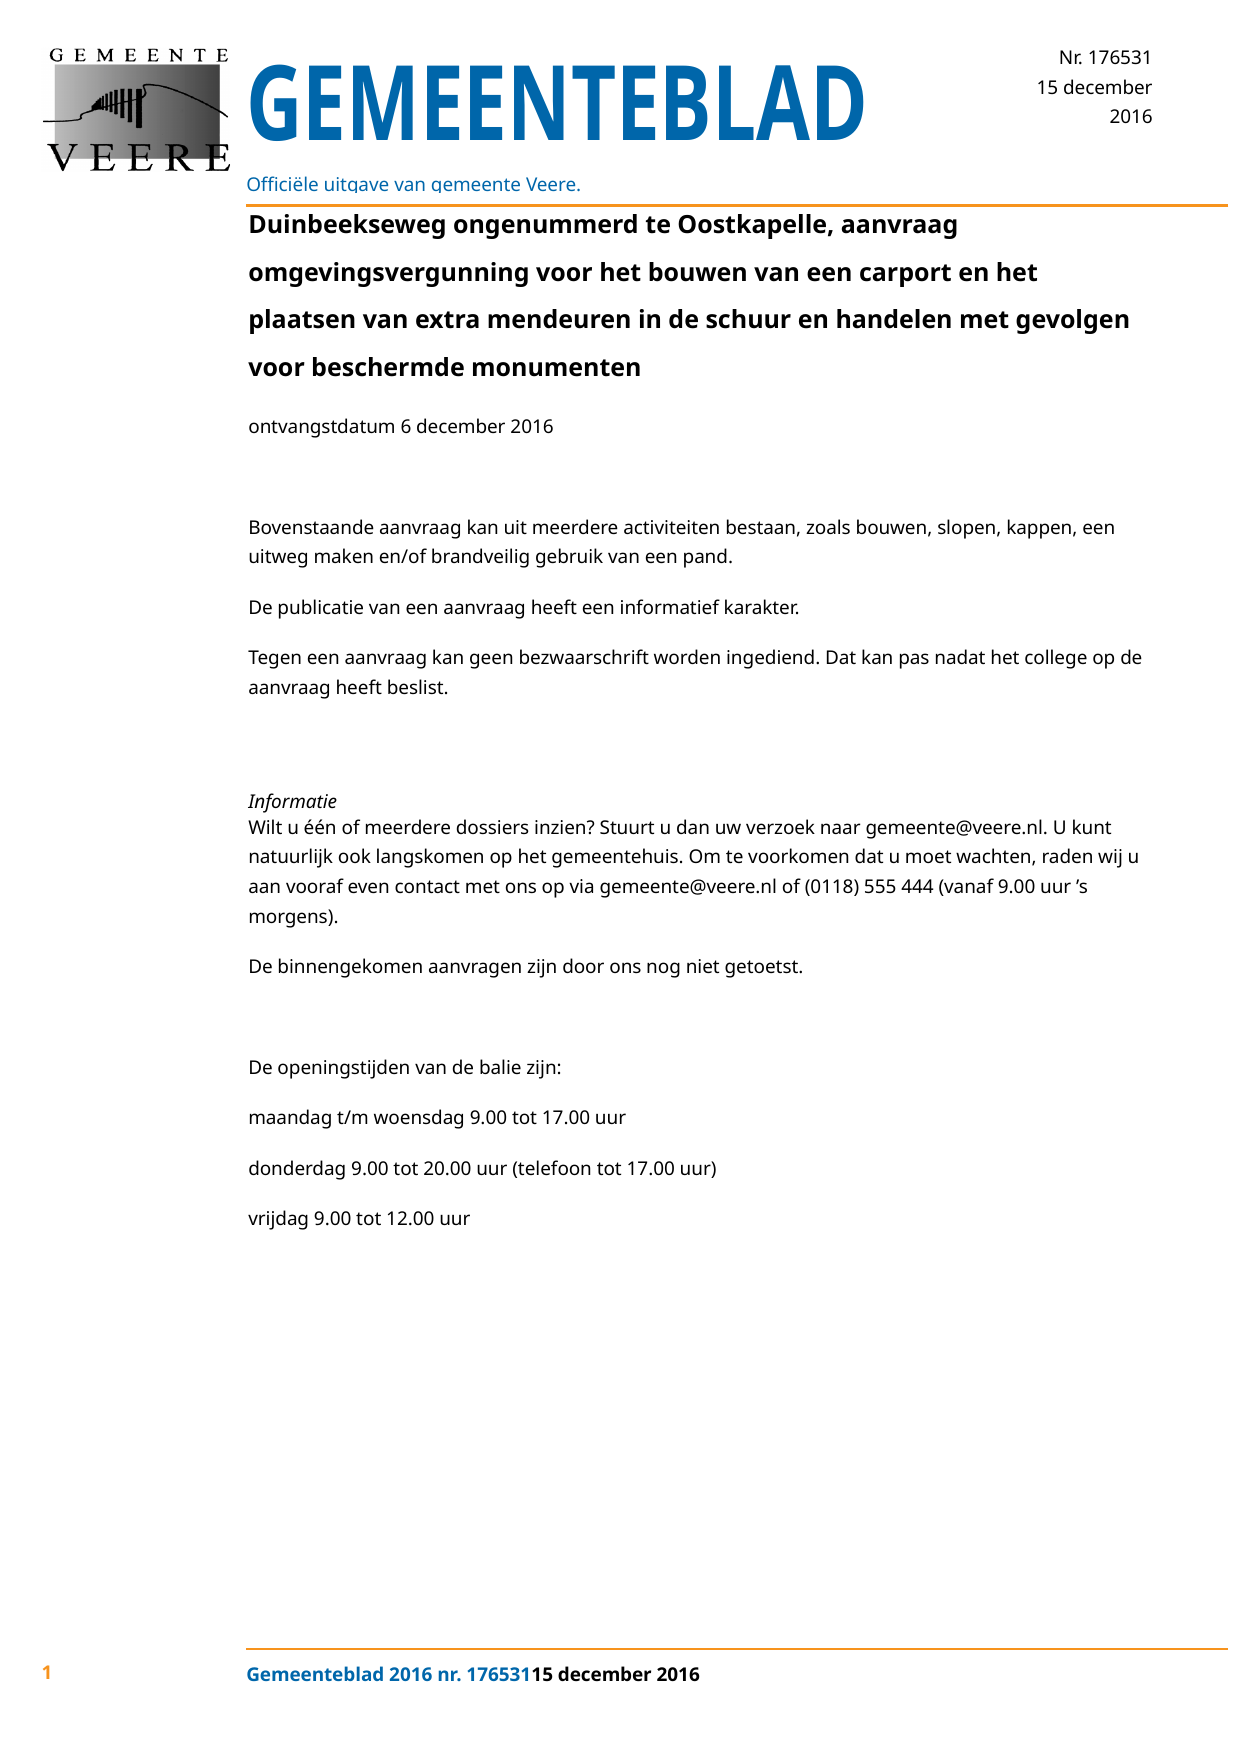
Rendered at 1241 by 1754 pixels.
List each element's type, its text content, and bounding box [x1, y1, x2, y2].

text Tegen een aanvraag kan geen bezwaarschrift worden ingediend. Dat kan pas nadat het college op de aanvraag heeft beslist. [248, 644, 1152, 700]
text De publicatie van een aanvraag heeft een informatief karakter. [248, 594, 1152, 620]
text Bovenstaande aanvraag kan uit meerdere activiteiten bestaan, zoals bouwen, slopen, kappen, een uitweg maken en/of brandveilig gebruik van een pand. [248, 514, 1152, 569]
text ontvangstdatum 6 december 2016 [248, 413, 1152, 439]
text Wilt u één of meerdere dossiers inzien? Stuurt u dan uw verzoek naar gemeente@veere.nl. U kunt natuurlijk ook langskomen op het gemeentehuis. Om te voorkomen dat u moet wachten, raden wij u aan vooraf even contact met ons op via gemeente@veere.nl of (0118) 555 444 (vanaf 9.00 uur ’s morgens). [248, 814, 1152, 928]
text De openingstijden van de balie zijn: [248, 1054, 1152, 1080]
text De binnengekomen aanvragen zijn door ons nog niet getoetst. [248, 953, 1152, 979]
picture [41, 47, 231, 172]
text vrijdag 9.00 tot 12.00 uur [248, 1205, 1152, 1231]
text Duinbeekseweg ongenummerd te Oostkapelle, aanvraag omgevingsvergunning voor het bouwen van een carport en het plaatsen van extra mendeuren in de schuur en handelen met gevolgen voor beschermde monumenten [248, 207, 1152, 384]
text donderdag 9.00 tot 20.00 uur (telefoon tot 17.00 uur) [248, 1155, 1152, 1181]
text Informatie [248, 788, 1152, 814]
text maandag t/m woensdag 9.00 tot 17.00 uur [248, 1104, 1152, 1130]
